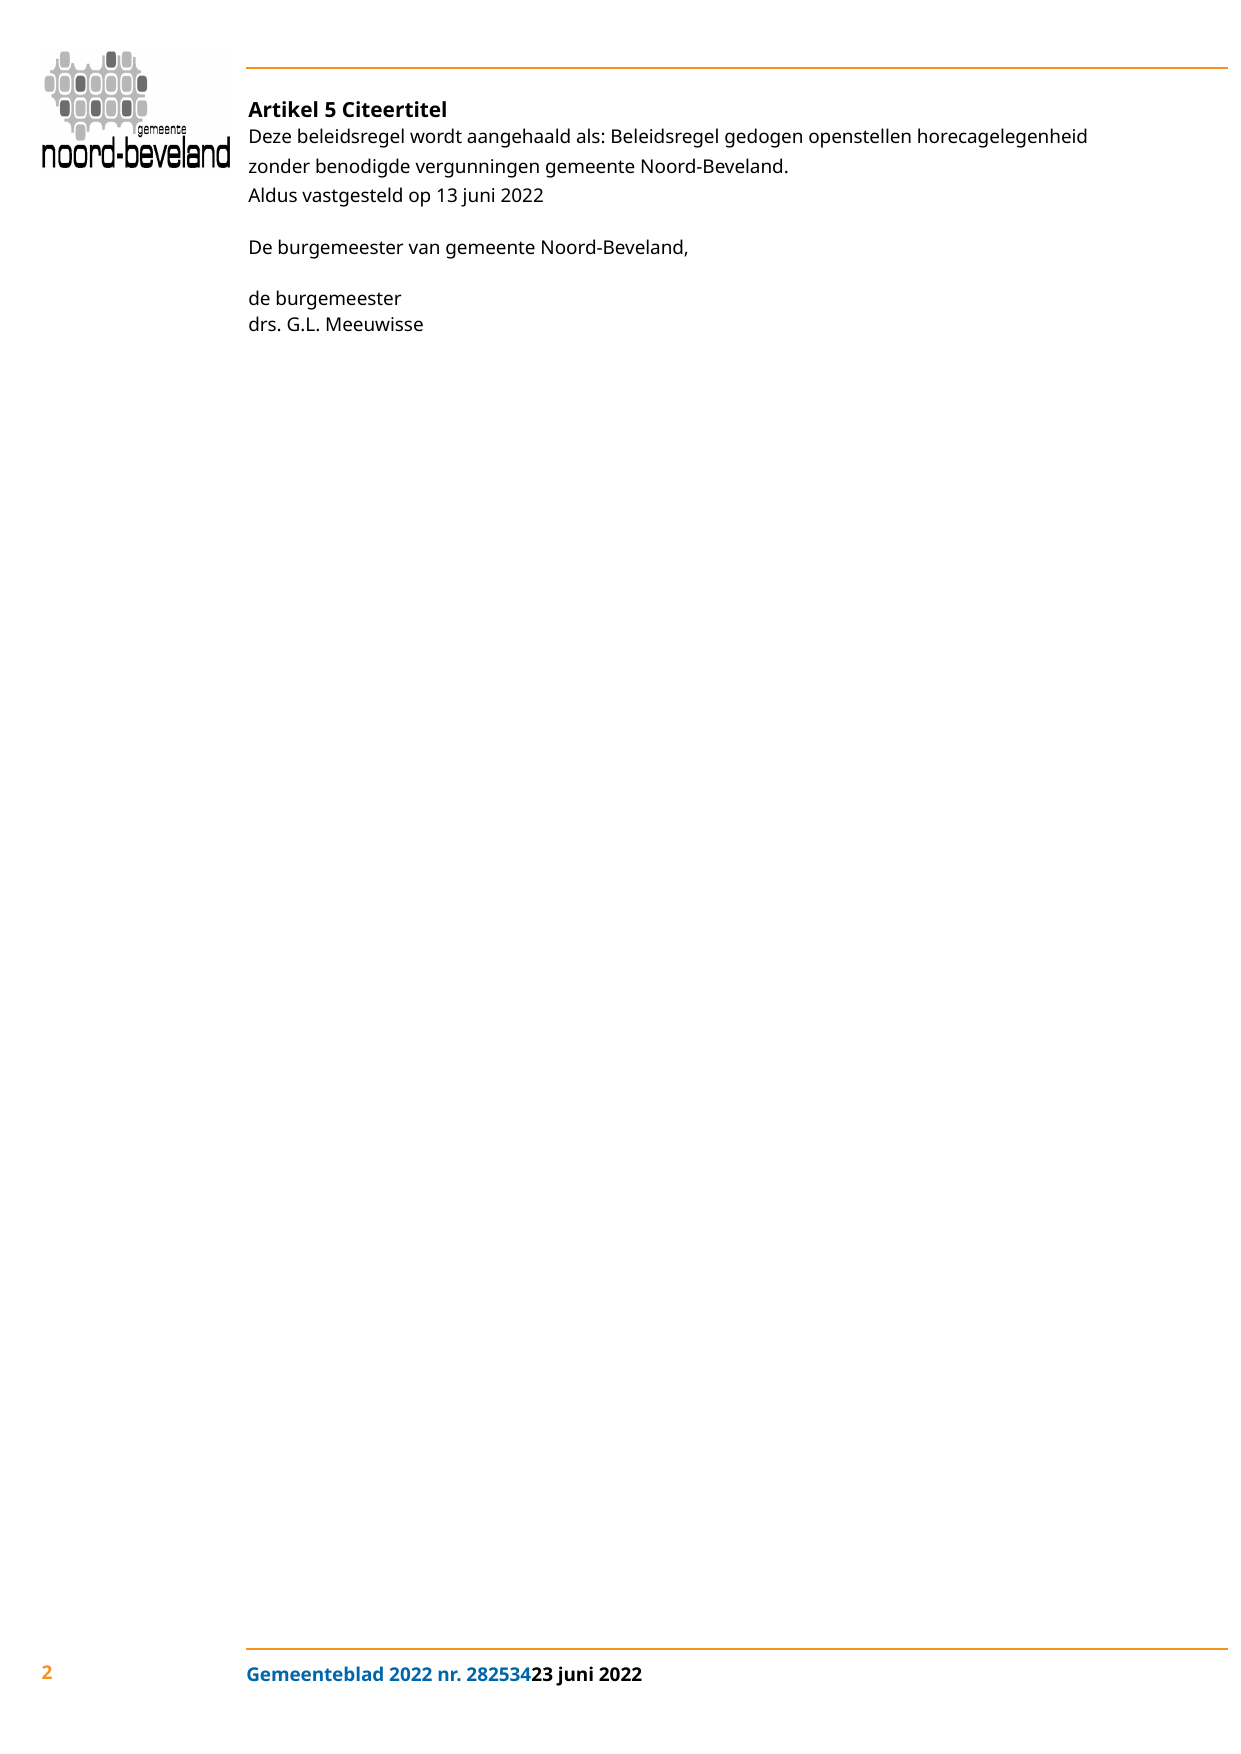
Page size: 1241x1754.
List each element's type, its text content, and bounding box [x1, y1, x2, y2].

picture [41, 47, 231, 172]
text Deze beleidsregel wordt aangehaald als: Beleidsregel gedogen openstellen horecagelegenheid zonder benodigde vergunningen gemeente Noord-Beveland. [248, 123, 1152, 178]
text drs. G.L. Meeuwisse [248, 311, 1152, 337]
text Artikel 5 Citeertitel [248, 95, 1152, 123]
text de burgemeester [248, 285, 1152, 311]
text De burgemeester van gemeente Noord-Beveland, [248, 234, 1152, 259]
text Aldus vastgesteld op 13 juni 2022 [248, 182, 1152, 208]
